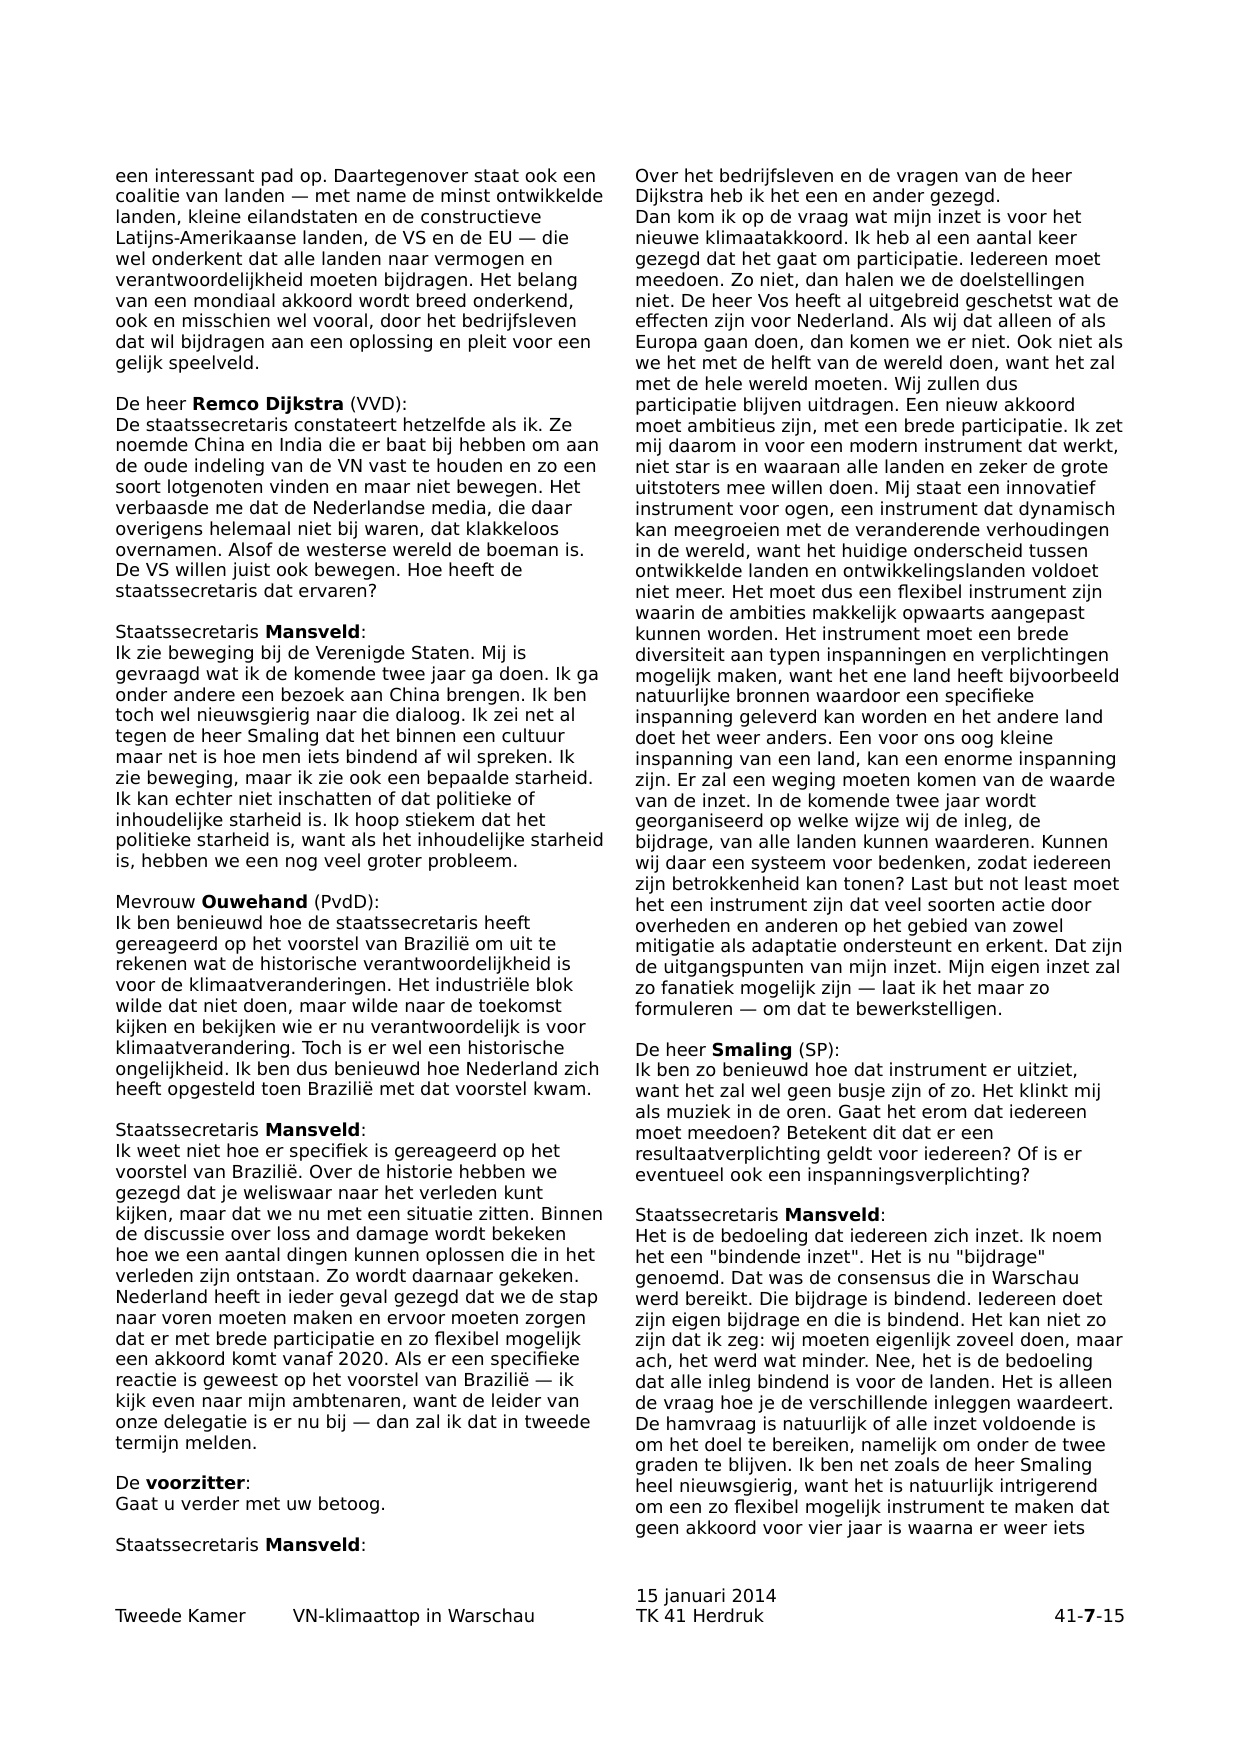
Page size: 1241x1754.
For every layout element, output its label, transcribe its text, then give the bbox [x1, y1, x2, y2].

text Staatssecretaris Mansveld: [635, 1205, 1125, 1226]
text Staatssecretaris Mansveld: [115, 1535, 605, 1556]
text Gaat u verder met uw betoog. [115, 1494, 605, 1515]
text Ik ben zo benieuwd hoe dat instrument er uitziet, want het zal wel geen busje zijn of zo. Het klinkt mij als muziek in de oren. Gaat het erom dat iedereen moet meedoen? Betekent dit dat er een resultaatverplichting geldt voor iedereen? Of is er eventueel ook een inspanningsverplichting? [635, 1060, 1125, 1185]
text De heer Remco Dijkstra (VVD): [115, 394, 605, 414]
text Staatssecretaris Mansveld: [115, 1120, 605, 1141]
text Over het bedrijfsleven en de vragen van de heer Dijkstra heb ik het een en ander gezegd. [635, 165, 1125, 207]
text Staatssecretaris Mansveld: [115, 622, 605, 643]
text Mevrouw Ouwehand (PvdD): [115, 892, 605, 912]
text een interessant pad op. Daartegenover staat ook een coalitie van landen — met name de minst ontwikkelde landen, kleine eilandstaten en de constructieve Latijns-Amerikaanse landen, de VS en de EU — die wel onderkent dat alle landen naar vermogen en verantwoordelijkheid moeten bijdragen. Het belang van een mondiaal akkoord wordt breed onderkend, ook en misschien wel vooral, door het bedrijfsleven dat wil bijdragen aan een oplossing en pleit voor een gelijk speelveld. [115, 165, 605, 374]
text De voorzitter: [115, 1473, 605, 1494]
text Het is de bedoeling dat iedereen zich inzet. Ik noem het een "bindende inzet". Het is nu "bijdrage" genoemd. Dat was de consensus die in Warschau werd bereikt. Die bijdrage is bindend. Iedereen doet zijn eigen bijdrage en die is bindend. Het kan niet zo zijn dat ik zeg: wij moeten eigenlijk zoveel doen, maar ach, het werd wat minder. Nee, het is de bedoeling dat alle inleg bindend is voor de landen. Het is alleen de vraag hoe je de verschillende inleggen waardeert. De hamvraag is natuurlijk of alle inzet voldoende is om het doel te bereiken, namelijk om onder de twee graden te blijven. Ik ben net zoals de heer Smaling heel nieuwsgierig, want het is natuurlijk intrigerend om een zo flexibel mogelijk instrument te maken dat geen akkoord voor vier jaar is waarna er weer iets [635, 1226, 1125, 1538]
text Dan kom ik op de vraag wat mijn inzet is voor het nieuwe klimaatakkoord. Ik heb al een aantal keer gezegd dat het gaat om participatie. Iedereen moet meedoen. Zo niet, dan halen we de doelstellingen niet. De heer Vos heeft al uitgebreid geschetst wat de effecten zijn voor Nederland. Als wij dat alleen of als Europa gaan doen, dan komen we er niet. Ook niet als we het met de helft van de wereld doen, want het zal met de hele wereld moeten. Wij zullen dus participatie blijven uitdragen. Een nieuw akkoord moet ambitieus zijn, met een brede participatie. Ik zet mij daarom in voor een modern instrument dat werkt, niet star is en waaraan alle landen en zeker de grote uitstoters mee willen doen. Mij staat een innovatief instrument voor ogen, een instrument dat dynamisch kan meegroeien met de veranderende verhoudingen in de wereld, want het huidige onderscheid tussen ontwikkelde landen en ontwikkelingslanden voldoet niet meer. Het moet dus een flexibel instrument zijn waarin de ambities makkelijk opwaarts aangepast kunnen worden. Het instrument moet een brede diversiteit aan typen inspanningen en verplichtingen mogelijk maken, want het ene land heeft bijvoorbeeld natuurlijke bronnen waardoor een specifieke inspanning geleverd kan worden en het andere land doet het weer anders. Een voor ons oog kleine inspanning van een land, kan een enorme inspanning zijn. Er zal een weging moeten komen van de waarde van de inzet. In de komende twee jaar wordt georganiseerd op welke wijze wij de inleg, de bijdrage, van alle landen kunnen waarderen. Kunnen wij daar een systeem voor bedenken, zodat iedereen zijn betrokkenheid kan tonen? Last but not least moet het een instrument zijn dat veel soorten actie door overheden en anderen op het gebied van zowel mitigatie als adaptatie ondersteunt en erkent. Dat zijn de uitgangspunten van mijn inzet. Mijn eigen inzet zal zo fanatiek mogelijk zijn — laat ik het maar zo formuleren — om dat te bewerkstelligen. [635, 207, 1125, 1019]
text Ik ben benieuwd hoe de staatssecretaris heeft gereageerd op het voorstel van Brazilië om uit te rekenen wat de historische verantwoordelijkheid is voor de klimaatveranderingen. Het industriële blok wilde dat niet doen, maar wilde naar de toekomst kijken en bekijken wie er nu verantwoordelijk is voor klimaatverandering. Toch is er wel een historische ongelijkheid. Ik ben dus benieuwd hoe Nederland zich heeft opgesteld toen Brazilië met dat voorstel kwam. [115, 912, 605, 1100]
text Ik weet niet hoe er specifiek is gereageerd op het voorstel van Brazilië. Over de historie hebben we gezegd dat je weliswaar naar het verleden kunt kijken, maar dat we nu met een situatie zitten. Binnen de discussie over loss and damage wordt bekeken hoe we een aantal dingen kunnen oplossen die in het verleden zijn ontstaan. Zo wordt daarnaar gekeken. Nederland heeft in ieder geval gezegd dat we de stap naar voren moeten maken en ervoor moeten zorgen dat er met brede participatie en zo flexibel mogelijk een akkoord komt vanaf 2020. Als er een specifieke reactie is geweest op het voorstel van Brazilië — ik kijk even naar mijn ambtenaren, want de leider van onze delegatie is er nu bij — dan zal ik dat in tweede termijn melden. [115, 1141, 605, 1453]
text Ik zie beweging bij de Verenigde Staten. Mij is gevraagd wat ik de komende twee jaar ga doen. Ik ga onder andere een bezoek aan China brengen. Ik ben toch wel nieuwsgierig naar die dialoog. Ik zei net al tegen de heer Smaling dat het binnen een cultuur maar net is hoe men iets bindend af wil spreken. Ik zie beweging, maar ik zie ook een bepaalde starheid. Ik kan echter niet inschatten of dat politieke of inhoudelijke starheid is. Ik hoop stiekem dat het politieke starheid is, want als het inhoudelijke starheid is, hebben we een nog veel groter probleem. [115, 643, 605, 872]
text De staatssecretaris constateert hetzelfde als ik. Ze noemde China en India die er baat bij hebben om aan de oude indeling van de VN vast te houden en zo een soort lotgenoten vinden en maar niet bewegen. Het verbaasde me dat de Nederlandse media, die daar overigens helemaal niet bij waren, dat klakkeloos overnamen. Alsof de westerse wereld de boeman is. De VS willen juist ook bewegen. Hoe heeft de staatssecretaris dat ervaren? [115, 414, 605, 602]
text De heer Smaling (SP): [635, 1039, 1125, 1060]
